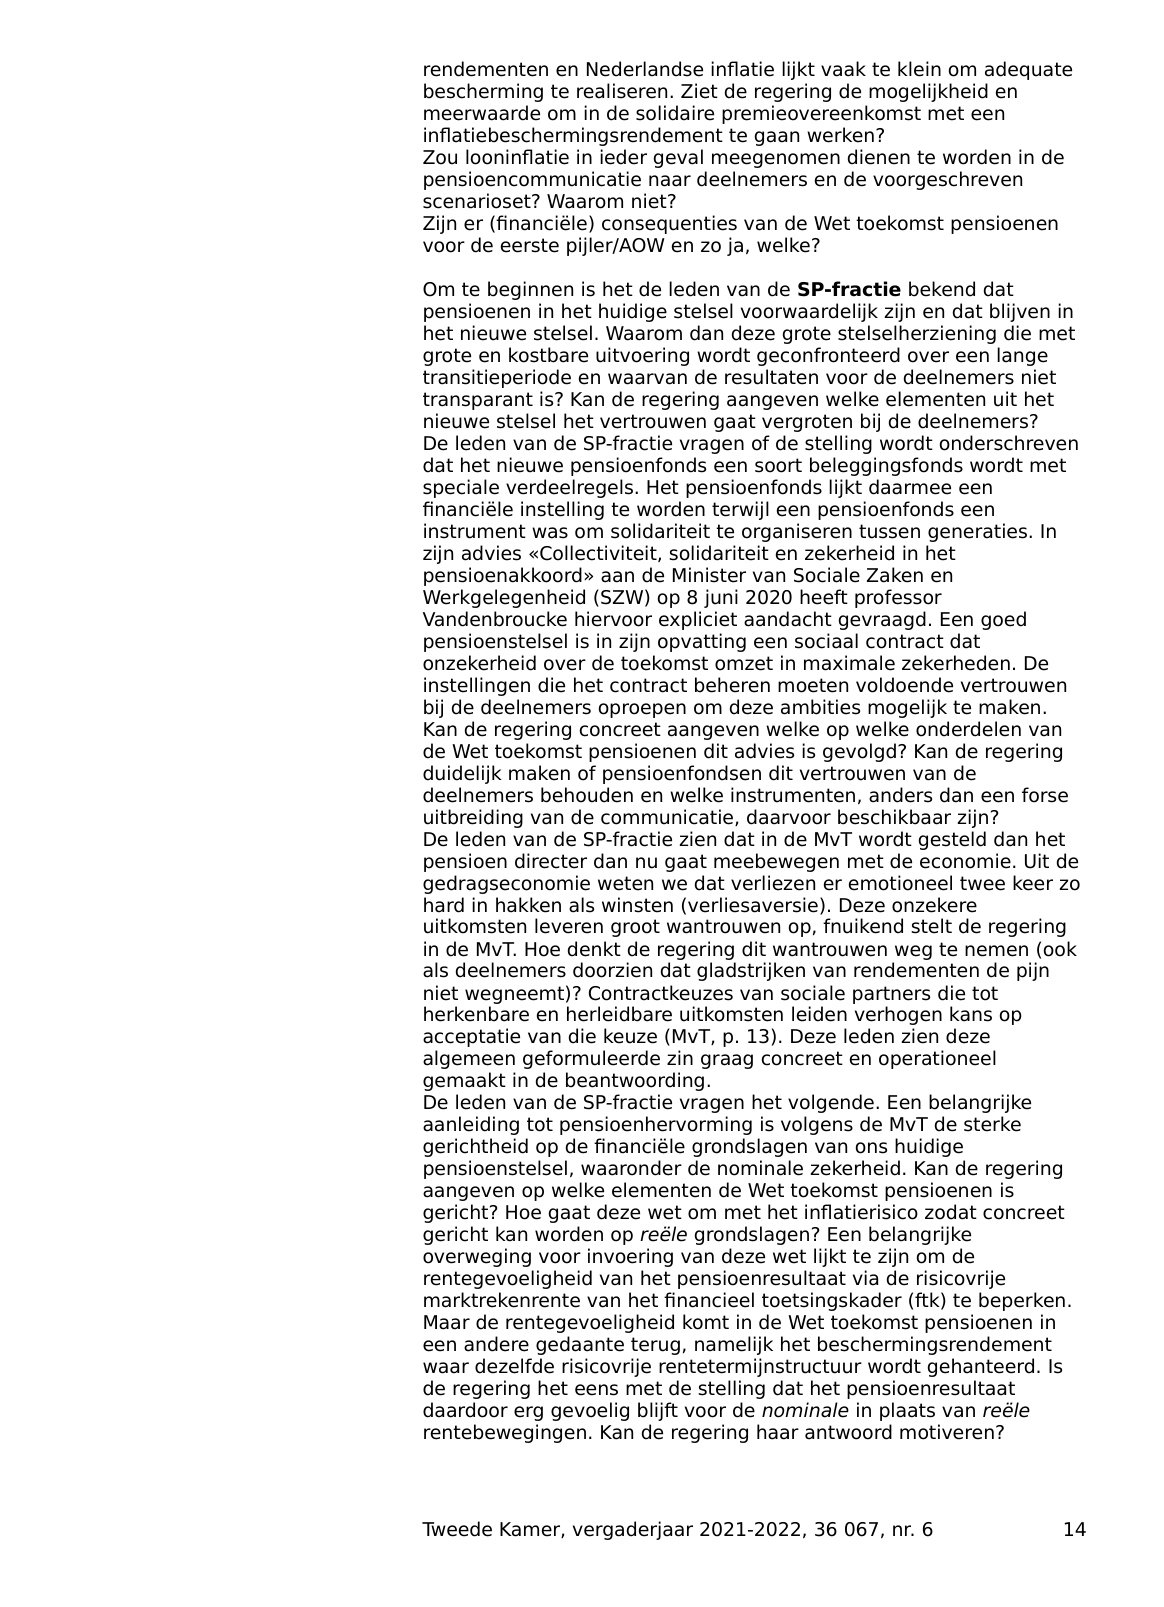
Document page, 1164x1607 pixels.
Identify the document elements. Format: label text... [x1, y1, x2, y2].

text De leden van de SP-fractie vragen of de stelling wordt onderschreven dat het nieuwe pensioenfonds een soort beleggingsfonds wordt met speciale verdeelregels. Het pensioenfonds lijkt daarmee een financiële instelling te worden terwijl een pensioenfonds een instrument was om solidariteit te organiseren tussen generaties. In zijn advies «Collectiviteit, solidariteit en zekerheid in het pensioenakkoord» aan de Minister van Sociale Zaken en Werkgelegenheid (SZW) op 8 juni 2020 heeft professor Vandenbroucke hiervoor expliciet aandacht gevraagd. Een goed pensioenstelsel is in zijn opvatting een sociaal contract dat onzekerheid over de toekomst omzet in maximale zekerheden. De instellingen die het contract beheren moeten voldoende vertrouwen bij de deelnemers oproepen om deze ambities mogelijk te maken. Kan de regering concreet aangeven welke op welke onderdelen van de Wet toekomst pensioenen dit advies is gevolgd? Kan de regering duidelijk maken of pensioenfondsen dit vertrouwen van de deelnemers behouden en welke instrumenten, anders dan een forse uitbreiding van de communicatie, daarvoor beschikbaar zijn? [422, 433, 1087, 828]
text Zijn er (financiële) consequenties van de Wet toekomst pensioenen voor de eerste pijler/AOW en zo ja, welke? [422, 213, 1087, 257]
text De leden van de SP-fractie vragen het volgende. Een belangrijke aanleiding tot pensioenhervorming is volgens de MvT de sterke gerichtheid op de financiële grondslagen van ons huidige pensioenstelsel, waaronder de nominale zekerheid. Kan de regering aangeven op welke elementen de Wet toekomst pensioenen is gericht? Hoe gaat deze wet om met het inflatierisico zodat concreet gericht kan worden op reële grondslagen? Een belangrijke overweging voor invoering van deze wet lijkt te zijn om de rentegevoeligheid van het pensioenresultaat via de risicovrije marktrekenrente van het financieel toetsingskader (ftk) te beperken. Maar de rentegevoeligheid komt in de Wet toekomst pensioenen in een andere gedaante terug, namelijk het beschermingsrendement waar dezelfde risicovrije rentetermijnstructuur wordt gehanteerd. Is de regering het eens met de stelling dat het pensioenresultaat daardoor erg gevoelig blijft voor de nominale in plaats van reële rentebewegingen. Kan de regering haar antwoord motiveren? [422, 1092, 1087, 1444]
text Om te beginnen is het de leden van de SP-fractie bekend dat pensioenen in het huidige stelsel voorwaardelijk zijn en dat blijven in het nieuwe stelsel. Waarom dan deze grote stelselherziening die met grote en kostbare uitvoering wordt geconfronteerd over een lange transitieperiode en waarvan de resultaten voor de deelnemers niet transparant is? Kan de regering aangeven welke elementen uit het nieuwe stelsel het vertrouwen gaat vergroten bij de deelnemers? [422, 279, 1087, 433]
text Zou looninflatie in ieder geval meegenomen dienen te worden in de pensioencommunicatie naar deelnemers en de voorgeschreven scenarioset? Waarom niet? [422, 147, 1087, 213]
text rendementen en Nederlandse inflatie lijkt vaak te klein om adequate bescherming te realiseren. Ziet de regering de mogelijkheid en meerwaarde om in de solidaire premieovereenkomst met een inflatiebeschermingsrendement te gaan werken? [422, 59, 1087, 147]
text De leden van de SP-fractie zien dat in de MvT wordt gesteld dan het pensioen directer dan nu gaat meebewegen met de economie. Uit de gedragseconomie weten we dat verliezen er emotioneel twee keer zo hard in hakken als winsten (verliesaversie). Deze onzekere uitkomsten leveren groot wantrouwen op, fnuikend stelt de regering in de MvT. Hoe denkt de regering dit wantrouwen weg te nemen (ook als deelnemers doorzien dat gladstrijken van rendementen de pijn niet wegneemt)? Contractkeuzes van sociale partners die tot herkenbare en herleidbare uitkomsten leiden verhogen kans op acceptatie van die keuze (MvT, p. 13). Deze leden zien deze algemeen geformuleerde zin graag concreet en operationeel gemaakt in de beantwoording. [422, 828, 1087, 1092]
